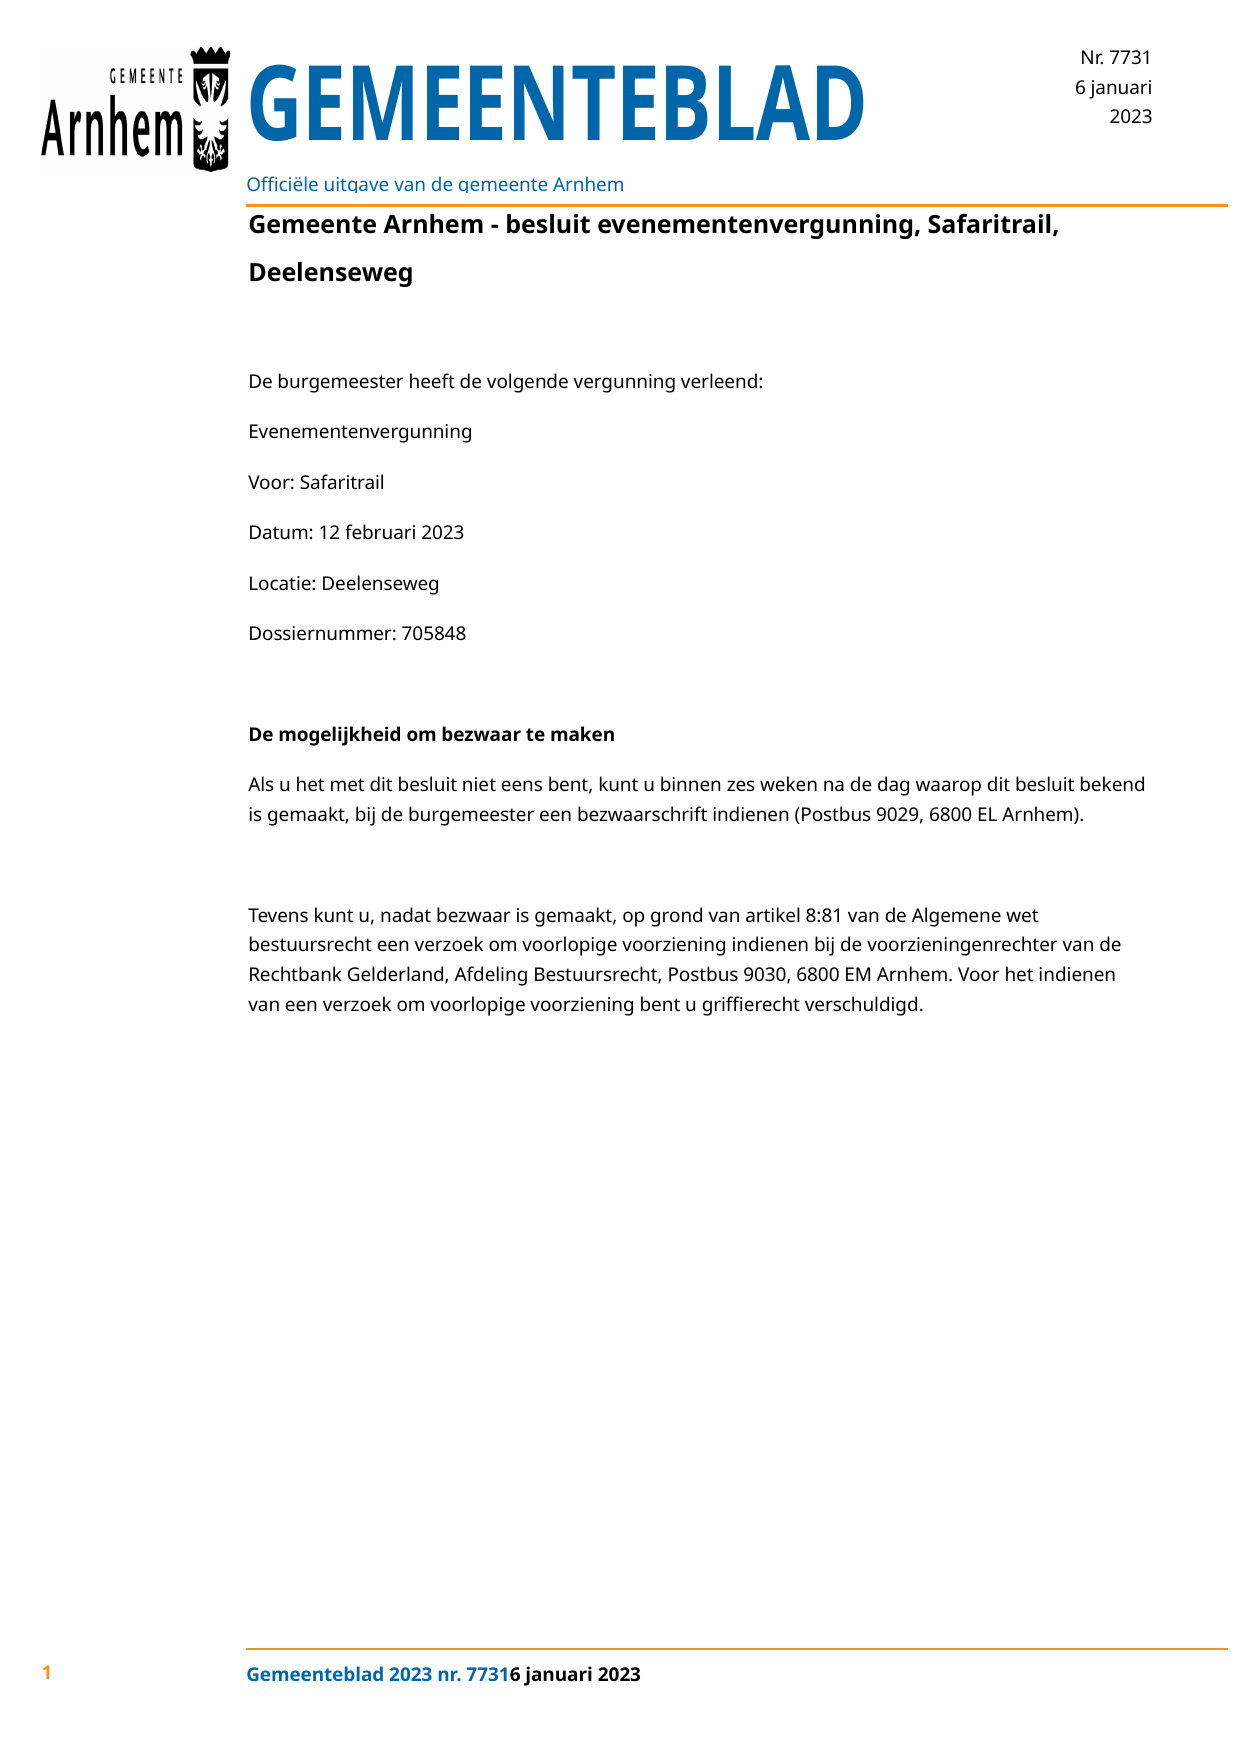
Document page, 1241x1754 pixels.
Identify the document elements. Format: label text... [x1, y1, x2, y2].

text Evenementenvergunning [248, 419, 1152, 444]
text Dossiernummer: 705848 [248, 620, 1152, 646]
text Tevens kunt u, nadat bezwaar is gemaakt, op grond van artikel 8:81 van de Algemene wet bestuursrecht een verzoek om voorlopige voorziening indienen bij de voorzieningenrechter van de Rechtbank Gelderland, Afdeling Bestuursrecht, Postbus 9030, 6800 EM Arnhem. Voor het indienen van een verzoek om voorlopige voorziening bent u griffierecht verschuldigd. [248, 902, 1152, 1017]
text Voor: Safaritrail [248, 469, 1152, 495]
text Datum: 12 februari 2023 [248, 519, 1152, 545]
picture [41, 47, 231, 172]
text Als u het met dit besluit niet eens bent, kunt u binnen zes weken na de dag waarop dit besluit bekend is gemaakt, bij de burgemeester een bezwaarschrift indienen (Postbus 9029, 6800 EL Arnhem). [248, 772, 1152, 827]
text Gemeente Arnhem - besluit evenementenvergunning, Safaritrail, Deelenseweg [248, 207, 1152, 288]
text Locatie: Deelenseweg [248, 570, 1152, 596]
text De mogelijkheid om bezwaar te maken [248, 721, 1152, 747]
text De burgemeester heeft de volgende vergunning verleend: [248, 368, 1152, 394]
